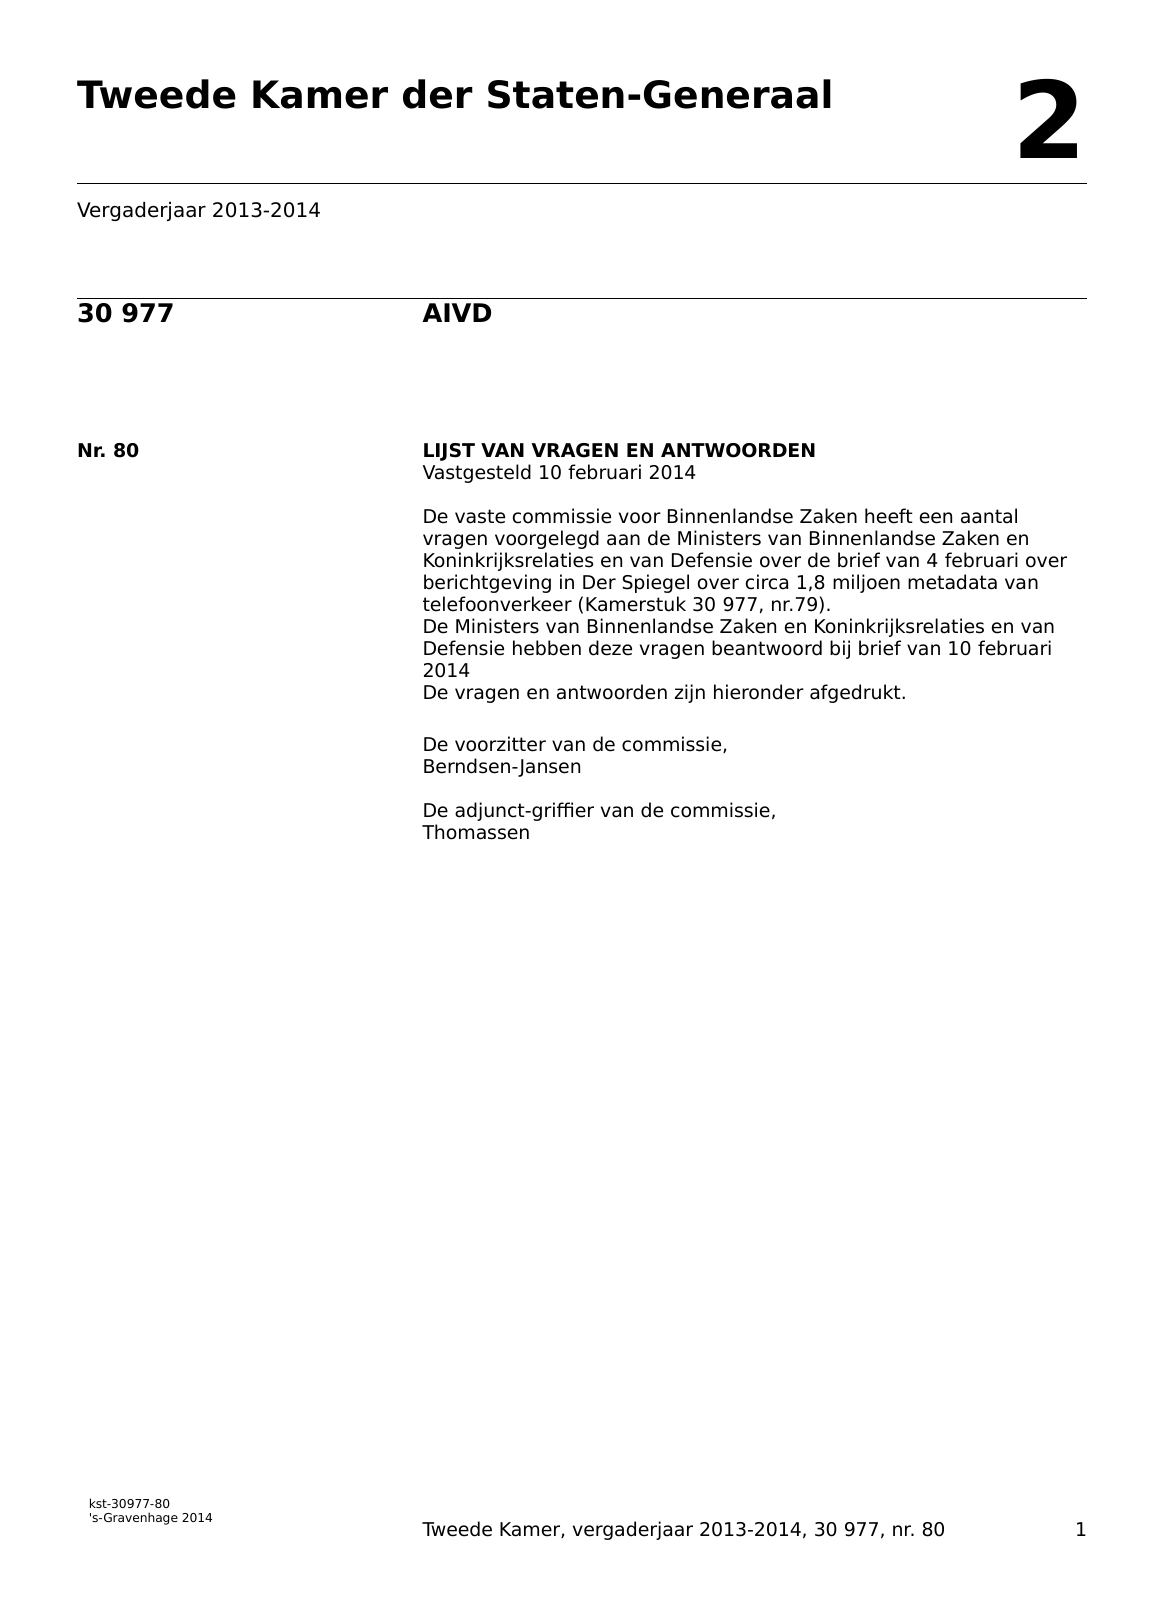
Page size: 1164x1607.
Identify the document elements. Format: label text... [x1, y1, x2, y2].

text De vragen en antwoorden zijn hieronder afgedrukt. [422, 682, 1087, 704]
text De vaste commissie voor Binnenlandse Zaken heeft een aantal vragen voorgelegd aan de Ministers van Binnenlandse Zaken en Koninkrijksrelaties en van Defensie over de brief van 4 februari over berichtgeving in Der Spiegel over circa 1,8 miljoen metadata van telefoonverkeer (Kamerstuk 30 977, nr.79). [422, 506, 1087, 616]
subtitle Nr. 80 LIJST VAN VRAGEN EN ANTWOORDEN [77, 440, 1087, 462]
table_cell Vergaderjaar 2013-2014 [77, 184, 1087, 298]
text De voorzitter van de commissie, Berndsen-Jansen [422, 734, 1087, 778]
text De adjunct-griffier van de commissie, Thomassen [422, 800, 1087, 844]
text 's-Gravenhage 2014 [88, 1511, 323, 1525]
text De Ministers van Binnenlandse Zaken en Koninkrijksrelaties en van Defensie hebben deze vragen beantwoord bij brief van 10 februari 2014 [422, 616, 1087, 682]
table_header Tweede Kamer der Staten-Generaal [77, 59, 886, 183]
table_header 2 [886, 59, 1087, 183]
text kst-30977-80 [88, 1497, 323, 1511]
text Vastgesteld 10 februari 2014 [422, 462, 1087, 484]
subtitle 30 977 AIVD [77, 299, 1087, 329]
